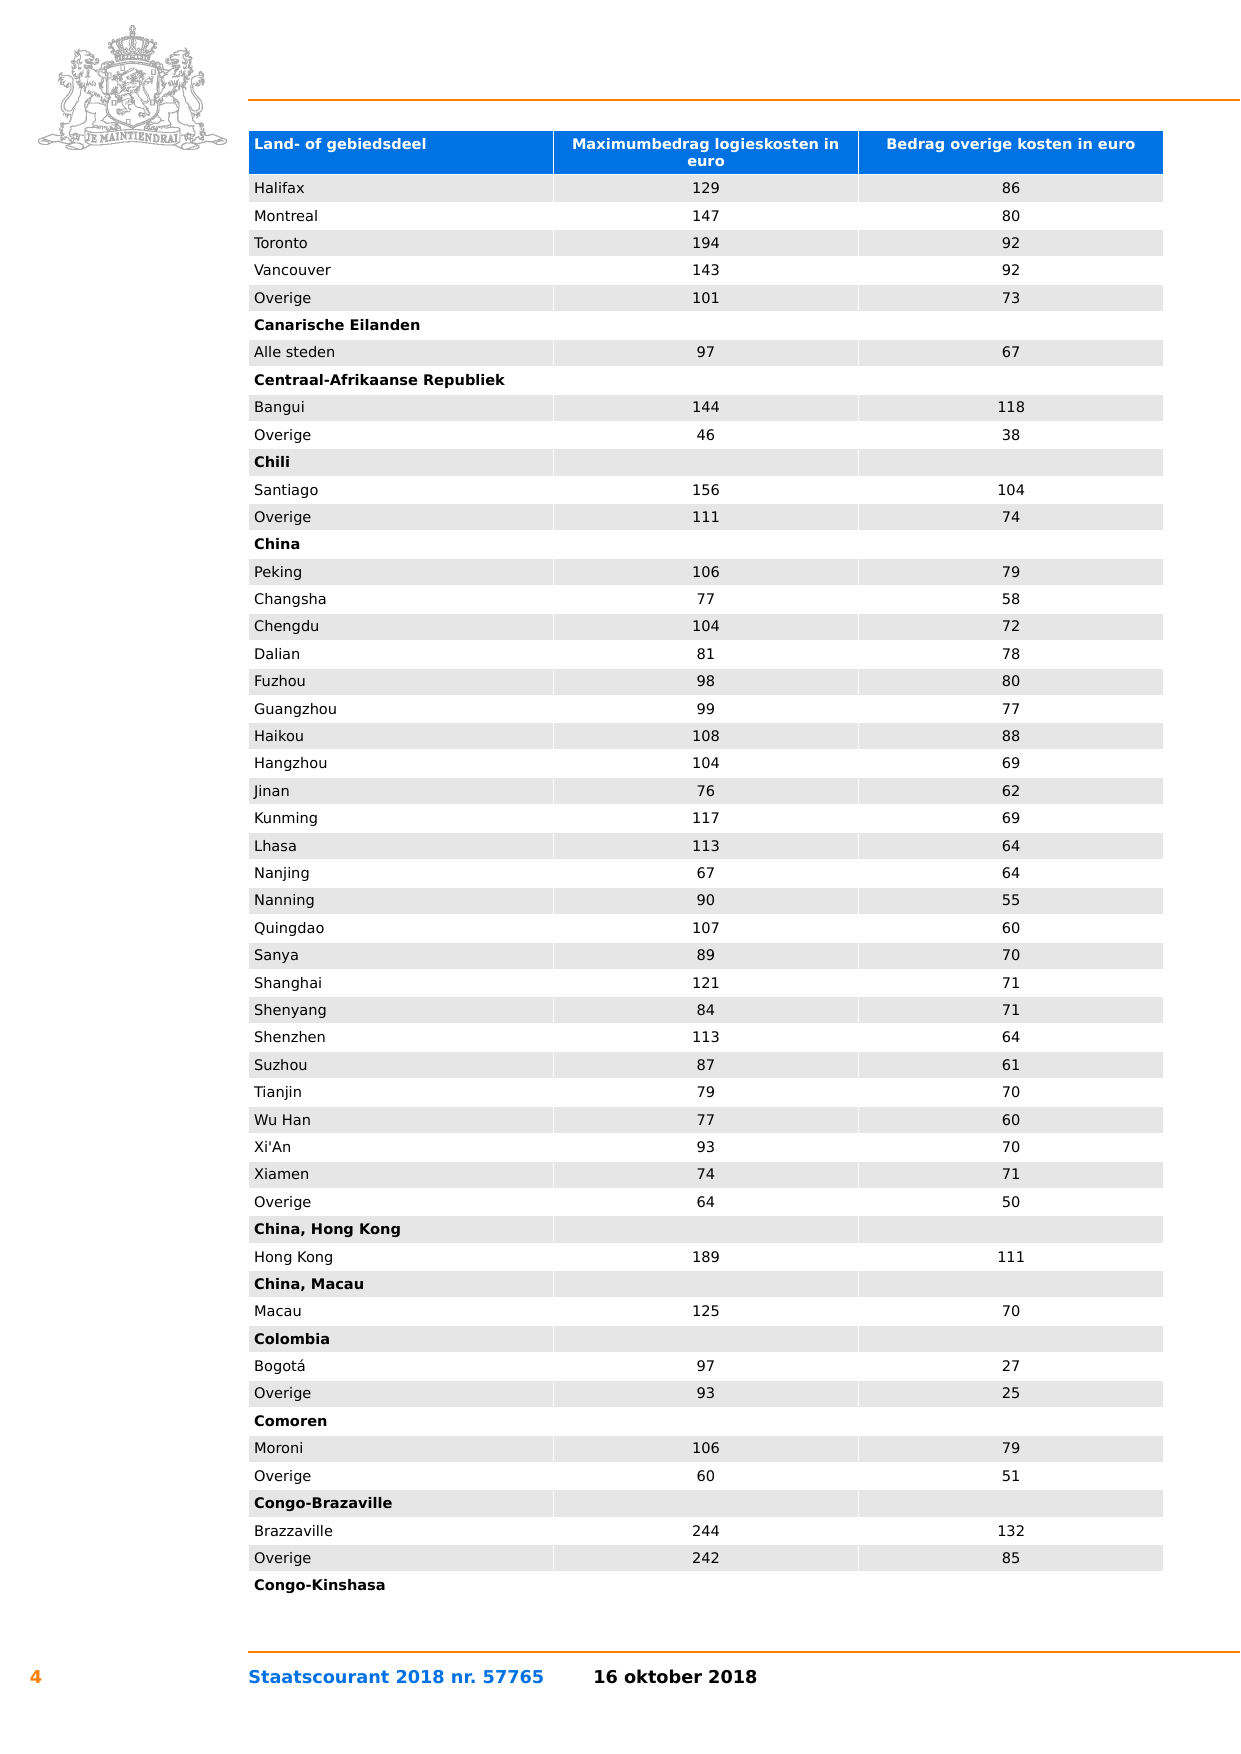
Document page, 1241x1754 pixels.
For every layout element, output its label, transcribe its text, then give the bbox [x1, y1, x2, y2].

table_cell 86 [859, 175, 1163, 202]
table_cell 67 [859, 340, 1163, 366]
table_cell 60 [859, 915, 1163, 941]
table_cell [554, 1326, 858, 1352]
table_cell 77 [859, 696, 1163, 722]
table_cell 81 [554, 641, 858, 667]
table_cell 58 [859, 586, 1163, 613]
table_cell 97 [554, 340, 858, 366]
table_cell [859, 449, 1163, 476]
table_cell Jinan [249, 778, 553, 804]
table_cell 101 [554, 285, 858, 311]
table_cell Colombia [249, 1326, 553, 1352]
table_cell 80 [859, 203, 1163, 229]
table_cell Fuzhou [249, 669, 553, 695]
table_cell Shenzhen [249, 1025, 553, 1051]
table_cell 79 [859, 559, 1163, 585]
table_cell 194 [554, 230, 858, 256]
table_header Bedrag overige kosten in euro [859, 131, 1163, 174]
table_cell Overige [249, 1463, 553, 1489]
table_cell Nanning [249, 888, 553, 914]
table_cell 67 [554, 860, 858, 887]
table_cell Comoren [249, 1408, 553, 1434]
table_cell [554, 531, 858, 558]
table_cell Canarische Eilanden [249, 312, 553, 339]
table_cell Vancouver [249, 258, 553, 284]
table_cell 85 [859, 1545, 1163, 1571]
table_cell Halifax [249, 175, 553, 202]
table_cell 99 [554, 696, 858, 722]
table_cell 27 [859, 1353, 1163, 1380]
table_cell China, Hong Kong [249, 1216, 553, 1243]
table_cell 72 [859, 614, 1163, 640]
table_cell Hong Kong [249, 1244, 553, 1270]
table_cell 92 [859, 258, 1163, 284]
table_cell 106 [554, 559, 858, 585]
table_cell 70 [859, 1299, 1163, 1325]
table_cell Hangzhou [249, 751, 553, 777]
table_cell 88 [859, 723, 1163, 749]
table_cell 55 [859, 888, 1163, 914]
table_cell Guangzhou [249, 696, 553, 722]
table_cell Changsha [249, 586, 553, 613]
table_cell 84 [554, 997, 858, 1023]
table_cell 87 [554, 1052, 858, 1078]
table_cell 70 [859, 943, 1163, 969]
table_cell [859, 1573, 1163, 1599]
table_cell 60 [554, 1463, 858, 1489]
table_cell [554, 1216, 858, 1243]
table_cell Overige [249, 1189, 553, 1215]
table_cell [554, 367, 858, 393]
table_cell 70 [859, 1134, 1163, 1161]
table_cell 125 [554, 1299, 858, 1325]
table_cell 106 [554, 1436, 858, 1462]
table_cell 71 [859, 1162, 1163, 1188]
table_cell [859, 531, 1163, 558]
table_header Maximumbedrag logieskosten in euro [554, 131, 858, 174]
table_cell 74 [554, 1162, 858, 1188]
table_cell Lhasa [249, 833, 553, 859]
table_cell Moroni [249, 1436, 553, 1462]
table_cell 73 [859, 285, 1163, 311]
table_cell Overige [249, 422, 553, 448]
table_cell 78 [859, 641, 1163, 667]
table_cell 46 [554, 422, 858, 448]
table_cell 92 [859, 230, 1163, 256]
table_cell 93 [554, 1134, 858, 1161]
table_cell [554, 312, 858, 339]
table_cell 25 [859, 1381, 1163, 1407]
table_cell Shanghai [249, 970, 553, 996]
table_cell 38 [859, 422, 1163, 448]
table_cell Bogotá [249, 1353, 553, 1380]
picture [38, 25, 227, 150]
table_cell 51 [859, 1463, 1163, 1489]
table_cell Wu Han [249, 1107, 553, 1133]
table_cell 121 [554, 970, 858, 996]
table_cell 74 [859, 504, 1163, 530]
table_cell Overige [249, 1545, 553, 1571]
table_cell [859, 1271, 1163, 1297]
table_header Land- of gebiedsdeel [249, 131, 553, 174]
table_cell 93 [554, 1381, 858, 1407]
table_cell 79 [554, 1079, 858, 1106]
table_cell 64 [859, 1025, 1163, 1051]
table_cell Overige [249, 285, 553, 311]
table_cell [859, 367, 1163, 393]
table_cell 69 [859, 805, 1163, 832]
table_cell Haikou [249, 723, 553, 749]
table_cell Toronto [249, 230, 553, 256]
table_cell 104 [859, 477, 1163, 503]
table_cell Suzhou [249, 1052, 553, 1078]
table_cell 118 [859, 395, 1163, 421]
table_cell Santiago [249, 477, 553, 503]
table_cell [554, 1408, 858, 1434]
table_cell Brazzaville [249, 1518, 553, 1544]
table_cell 132 [859, 1518, 1163, 1544]
table_cell [554, 1271, 858, 1297]
table_cell China, Macau [249, 1271, 553, 1297]
table_cell Nanjing [249, 860, 553, 887]
table_cell 117 [554, 805, 858, 832]
table_cell 189 [554, 1244, 858, 1270]
table_cell Dalian [249, 641, 553, 667]
table_cell 79 [859, 1436, 1163, 1462]
table_cell Overige [249, 1381, 553, 1407]
table_cell Alle steden [249, 340, 553, 366]
table_cell Congo-Kinshasa [249, 1573, 553, 1599]
table_cell 104 [554, 614, 858, 640]
table_cell Chili [249, 449, 553, 476]
table_cell 71 [859, 997, 1163, 1023]
table_cell Montreal [249, 203, 553, 229]
table_cell 143 [554, 258, 858, 284]
table_cell 244 [554, 1518, 858, 1544]
table_cell [859, 312, 1163, 339]
table_cell [554, 1490, 858, 1517]
table_cell 147 [554, 203, 858, 229]
table_cell 50 [859, 1189, 1163, 1215]
table_cell Xi'An [249, 1134, 553, 1161]
table_cell [859, 1326, 1163, 1352]
table_cell 64 [554, 1189, 858, 1215]
table_cell 76 [554, 778, 858, 804]
table_cell 90 [554, 888, 858, 914]
table_cell Shenyang [249, 997, 553, 1023]
table_cell 77 [554, 1107, 858, 1133]
table_cell Overige [249, 504, 553, 530]
table_cell 77 [554, 586, 858, 613]
table_cell 89 [554, 943, 858, 969]
table_cell 64 [859, 833, 1163, 859]
table_cell [554, 1573, 858, 1599]
table_cell 113 [554, 833, 858, 859]
table_cell [554, 449, 858, 476]
table_cell Quingdao [249, 915, 553, 941]
table_cell Bangui [249, 395, 553, 421]
table_cell Tianjin [249, 1079, 553, 1106]
table_cell 61 [859, 1052, 1163, 1078]
table_cell 108 [554, 723, 858, 749]
table_cell Macau [249, 1299, 553, 1325]
table_cell 242 [554, 1545, 858, 1571]
table_cell 129 [554, 175, 858, 202]
table_cell 111 [859, 1244, 1163, 1270]
table_cell 98 [554, 669, 858, 695]
table_cell Peking [249, 559, 553, 585]
table_cell China [249, 531, 553, 558]
table_cell 111 [554, 504, 858, 530]
table_cell 70 [859, 1079, 1163, 1106]
table_cell 113 [554, 1025, 858, 1051]
table_cell Congo-Brazaville [249, 1490, 553, 1517]
table_cell 64 [859, 860, 1163, 887]
table_cell [859, 1490, 1163, 1517]
table_cell 80 [859, 669, 1163, 695]
table_cell Centraal-Afrikaanse Republiek [249, 367, 553, 393]
table_cell 97 [554, 1353, 858, 1380]
table_cell 60 [859, 1107, 1163, 1133]
table_cell Kunming [249, 805, 553, 832]
table_cell 69 [859, 751, 1163, 777]
table_cell Chengdu [249, 614, 553, 640]
table_cell [859, 1216, 1163, 1243]
table_cell [859, 1408, 1163, 1434]
table_cell Sanya [249, 943, 553, 969]
table_cell 71 [859, 970, 1163, 996]
table_cell 156 [554, 477, 858, 503]
table_cell 104 [554, 751, 858, 777]
table_cell 62 [859, 778, 1163, 804]
table_cell 144 [554, 395, 858, 421]
table_cell Xiamen [249, 1162, 553, 1188]
table_cell 107 [554, 915, 858, 941]
